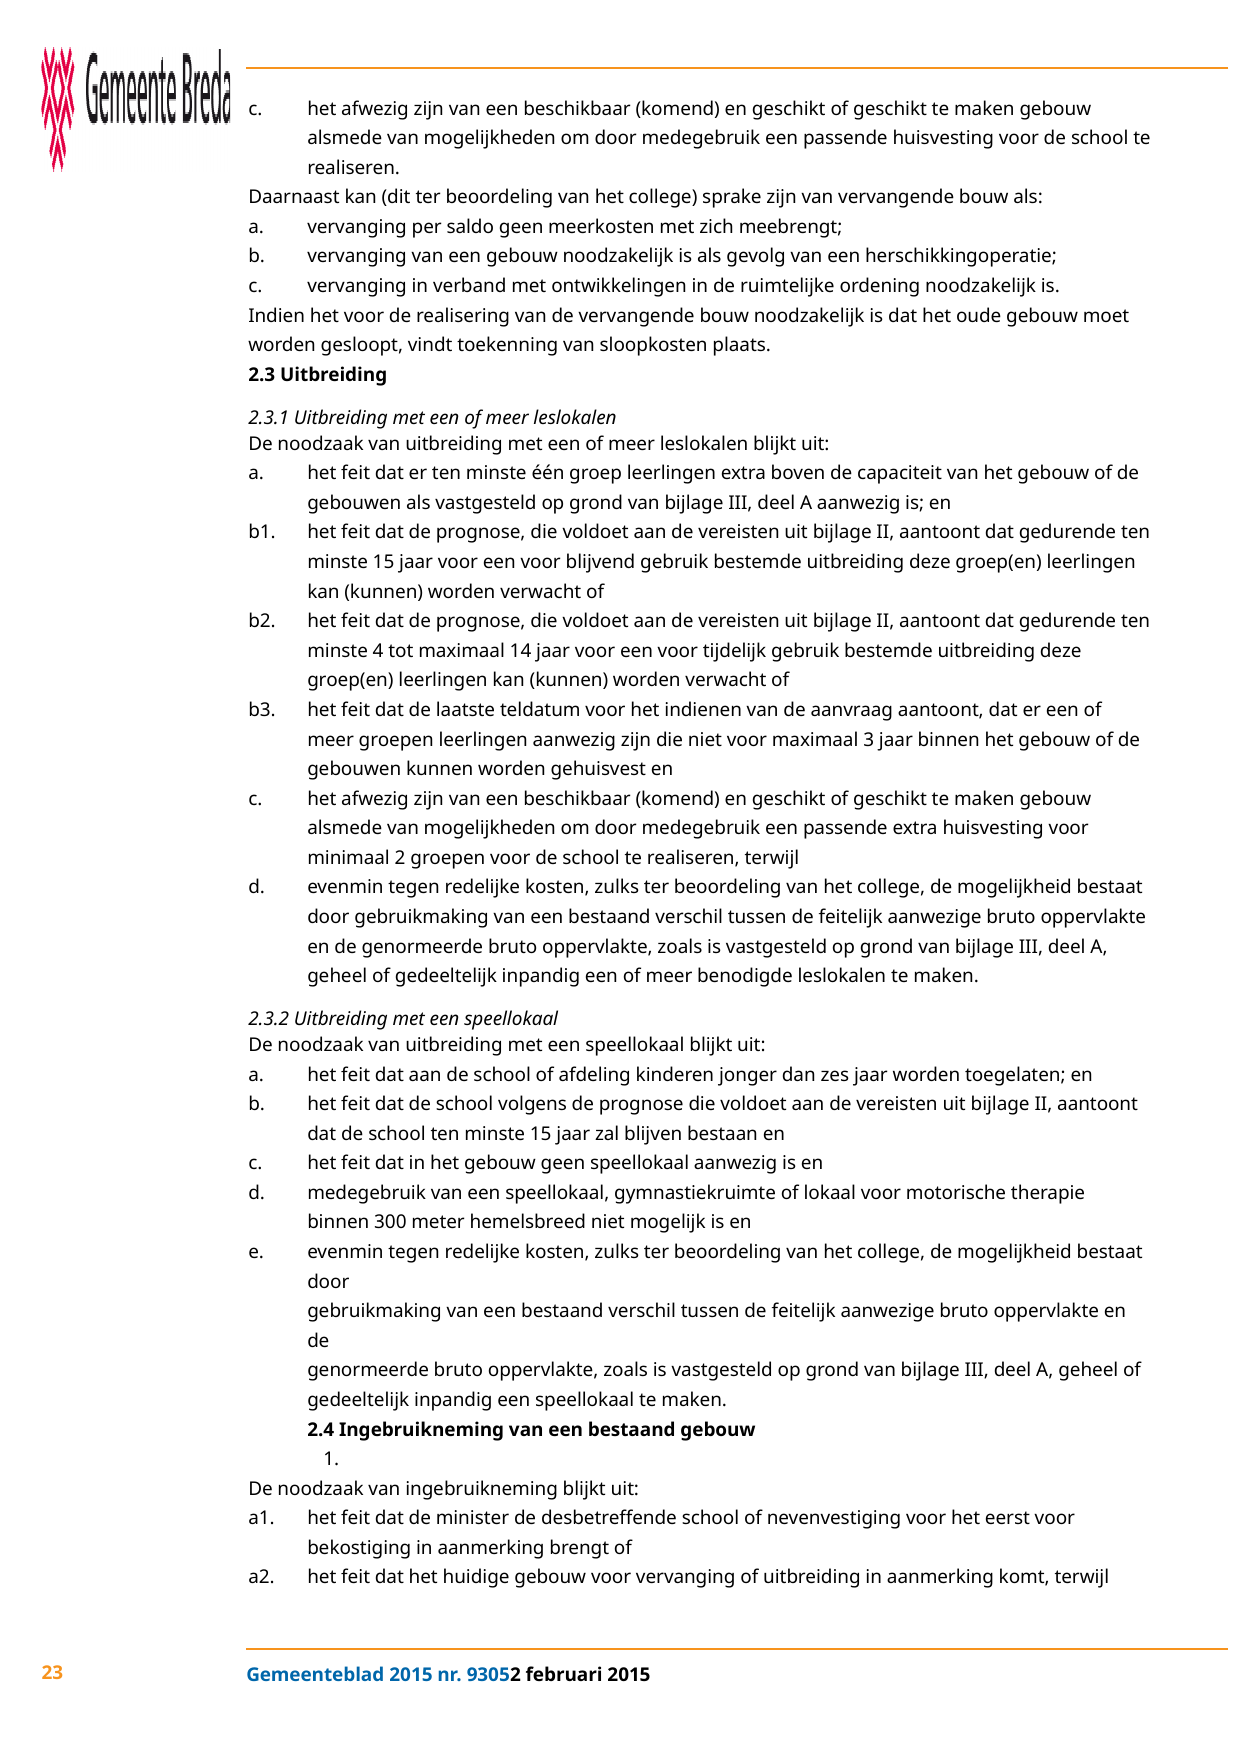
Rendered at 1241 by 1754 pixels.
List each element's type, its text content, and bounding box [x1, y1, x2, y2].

list genormeerde bruto oppervlakte, zoals is vastgesteld op grond van bijlage III, deel A, geheel of [248, 1357, 1152, 1382]
list gebruikmaking van een bestaand verschil tussen de feitelijk aanwezige bruto oppervlakte en de [248, 1297, 1152, 1353]
list het feit dat de laatste teldatum voor het indienen van de aanvraag aantoont, dat er een of meer groepen leerlingen aanwezig zijn die niet voor maximaal 3 jaar binnen het gebouw of de gebouwen kunnen worden gehuisvest en [248, 696, 1152, 781]
list het feit dat de school volgens de prognose die voldoet aan de vereisten uit bijlage II, aantoont dat de school ten minste 15 jaar zal blijven bestaan en [248, 1090, 1152, 1146]
list het feit dat de prognose, die voldoet aan de vereisten uit bijlage II, aantoont dat gedurende ten minste 4 tot maximaal 14 jaar voor een voor tijdelijk gebruik bestemde uitbreiding deze groep(en) leerlingen kan (kunnen) worden verwacht of [248, 607, 1152, 692]
text De noodzaak van ingebruikneming blijkt uit: [248, 1475, 1152, 1501]
list vervanging in verband met ontwikkelingen in de ruimtelijke ordening noodzakelijk is. [248, 272, 1152, 298]
list vervanging per saldo geen meerkosten met zich meebrengt; [248, 213, 1152, 239]
list het feit dat het huidige gebouw voor vervanging of uitbreiding in aanmerking komt, terwijl [248, 1564, 1152, 1589]
text De noodzaak van uitbreiding met een of meer leslokalen blijkt uit: [248, 430, 1152, 456]
list vervanging van een gebouw noodzakelijk is als gevolg van een herschikkingoperatie; [248, 243, 1152, 268]
text Indien het voor de realisering van de vervangende bouw noodzakelijk is dat het oude gebouw moet worden gesloopt, vindt toekenning van sloopkosten plaats. [248, 302, 1152, 357]
list gedeeltelijk inpandig een speellokaal te maken. [248, 1386, 1152, 1412]
text Daarnaast kan (dit ter beoordeling van het college) sprake zijn van vervangende bouw als: [248, 183, 1152, 209]
list het feit dat in het gebouw geen speellokaal aanwezig is en [248, 1149, 1152, 1175]
list het feit dat er ten minste één groep leerlingen extra boven de capaciteit van het gebouw of de gebouwen als vastgesteld op grond van bijlage III, deel A aanwezig is; en [248, 459, 1152, 515]
list het feit dat de prognose, die voldoet aan de vereisten uit bijlage II, aantoont dat gedurende ten minste 15 jaar voor een voor blijvend gebruik bestemde uitbreiding deze groep(en) leerlingen kan (kunnen) worden verwacht of [248, 519, 1152, 603]
text 2.3.1 Uitbreiding met een of meer leslokalen [248, 404, 1152, 430]
list medegebruik van een speellokaal, gymnastiekruimte of lokaal voor motorische therapie binnen 300 meter hemelsbreed niet mogelijk is en [248, 1179, 1152, 1234]
list evenmin tegen redelijke kosten, zulks ter beoordeling van het college, de mogelijkheid bestaat door gebruikmaking van een bestaand verschil tussen de feitelijk aanwezige bruto oppervlakte en de genormeerde bruto oppervlakte, zoals is vastgesteld op grond van bijlage III, deel A, geheel of gedeeltelijk inpandig een of meer benodigde leslokalen te maken. [248, 874, 1152, 988]
list het feit dat de minister de desbetreffende school of nevenvestiging voor het eerst voor bekostiging in aanmerking brengt of [248, 1504, 1152, 1560]
picture [41, 47, 231, 172]
list 2.4 Ingebruikneming van een bestaand gebouw [248, 1416, 1152, 1442]
list evenmin tegen redelijke kosten, zulks ter beoordeling van het college, de mogelijkheid bestaat door [248, 1238, 1152, 1294]
text 2.3.2 Uitbreiding met een speellokaal [248, 1006, 1152, 1031]
list het afwezig zijn van een beschikbaar (komend) en geschikt of geschikt te maken gebouw alsmede van mogelijkheden om door medegebruik een passende extra huisvesting voor minimaal 2 groepen voor de school te realiseren, terwijl [248, 785, 1152, 870]
text De noodzaak van uitbreiding met een speellokaal blijkt uit: [248, 1031, 1152, 1057]
list het afwezig zijn van een beschikbaar (komend) en geschikt of geschikt te maken gebouw alsmede van mogelijkheden om door medegebruik een passende huisvesting voor de school te realiseren. [248, 95, 1152, 180]
text 2.3 Uitbreiding [248, 361, 1152, 387]
list het feit dat aan de school of afdeling kinderen jonger dan zes jaar worden toegelaten; en [248, 1061, 1152, 1087]
